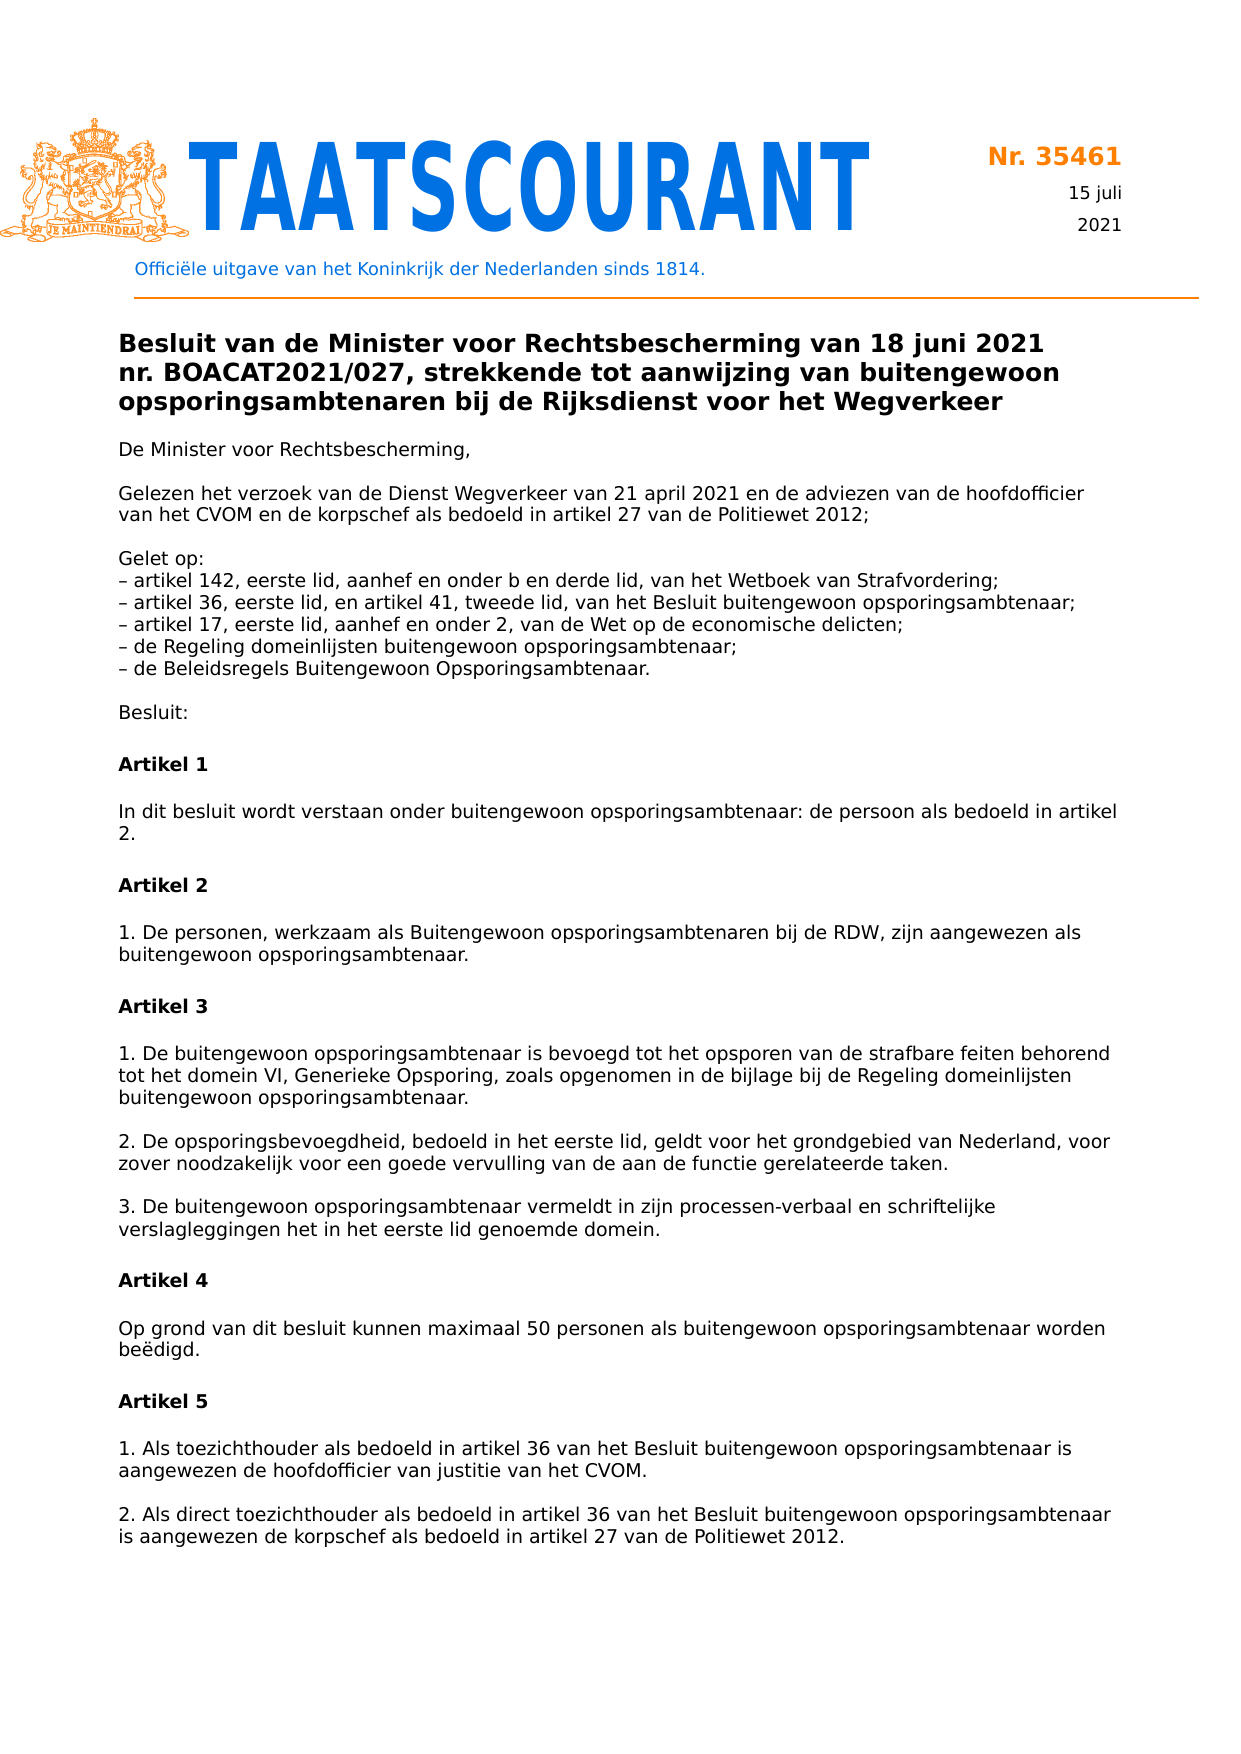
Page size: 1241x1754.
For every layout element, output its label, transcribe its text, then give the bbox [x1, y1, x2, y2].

text 1. De personen, werkzaam als Buitengewoon opsporingsambtenaren bij de RDW, zijn aangewezen als buitengewoon opsporingsambtenaar. [118, 922, 1122, 966]
text Besluit: [118, 702, 1122, 724]
table_header STAATSCOURANT [134, 118, 939, 259]
table_header Nr. 35461 [939, 118, 1199, 177]
text 1. De buitengewoon opsporingsambtenaar is bevoegd tot het opsporen van de strafbare feiten behorend tot het domein VI, Generieke Opsporing, zoals opgenomen in de bijlage bij de Regeling domeinlijsten buitengewoon opsporingsambtenaar. [118, 1043, 1122, 1109]
text 2. Als direct toezichthouder als bedoeld in artikel 36 van het Besluit buitengewoon opsporingsambtenaar is aangewezen de korpschef als bedoeld in artikel 27 van de Politiewet 2012. [118, 1504, 1122, 1548]
table_cell 2021 [939, 209, 1199, 259]
text – artikel 17, eerste lid, aanhef en onder 2, van de Wet op de economische delicten; [118, 614, 1122, 636]
text Gelezen het verzoek van de Dienst Wegverkeer van 21 april 2021 en de adviezen van de hoofdofficier van het CVOM en de korpschef als bedoeld in artikel 27 van de Politiewet 2012; [118, 482, 1122, 526]
text 3. De buitengewoon opsporingsambtenaar vermeldt in zijn processen-verbaal en schriftelijke verslagleggingen het in het eerste lid genoemde domein. [118, 1196, 1122, 1240]
subtitle Artikel 4 [118, 1270, 1122, 1292]
text – de Regeling domeinlijsten buitengewoon opsporingsambtenaar; [118, 636, 1122, 658]
text De Minister voor Rechtsbescherming, [118, 438, 1122, 461]
table_cell 15 juli [939, 177, 1199, 209]
picture [0, 118, 189, 242]
text – artikel 142, eerste lid, aanhef en onder b en derde lid, van het Wetboek van Strafvordering; [118, 570, 1122, 592]
text 2. De opsporingsbevoegdheid, bedoeld in het eerste lid, geldt voor het grondgebied van Nederland, voor zover noodzakelijk voor een goede vervulling van de aan de functie gerelateerde taken. [118, 1131, 1122, 1174]
text In dit besluit wordt verstaan onder buitengewoon opsporingsambtenaar: de persoon als bedoeld in artikel 2. [118, 801, 1122, 845]
subtitle Artikel 5 [118, 1391, 1122, 1413]
subtitle Besluit van de Minister voor Rechtsbescherming van 18 juni 2021 nr. BOACAT2021/027, strekkende tot aanwijzing van buitengewoon opsporingsambtenaren bij de Rijksdienst voor het Wegverkeer [118, 329, 1122, 417]
subtitle Artikel 3 [118, 996, 1122, 1018]
table_header [0, 242, 134, 297]
text – artikel 36, eerste lid, en artikel 41, tweede lid, van het Besluit buitengewoon opsporingsambtenaar; [118, 592, 1122, 614]
text – de Beleidsregels Buitengewoon Opsporingsambtenaar. [118, 658, 1122, 680]
subtitle Artikel 2 [118, 875, 1122, 897]
table_cell Officiële uitgave van het Koninkrijk der Nederlanden sinds 1814. [134, 259, 1199, 297]
text 1. Als toezichthouder als bedoeld in artikel 36 van het Besluit buitengewoon opsporingsambtenaar is aangewezen de hoofdofficier van justitie van het CVOM. [118, 1438, 1122, 1482]
text Op grond van dit besluit kunnen maximaal 50 personen als buitengewoon opsporingsambtenaar worden beëdigd. [118, 1317, 1122, 1361]
text Gelet op: [118, 548, 1122, 570]
subtitle Artikel 1 [118, 754, 1122, 776]
